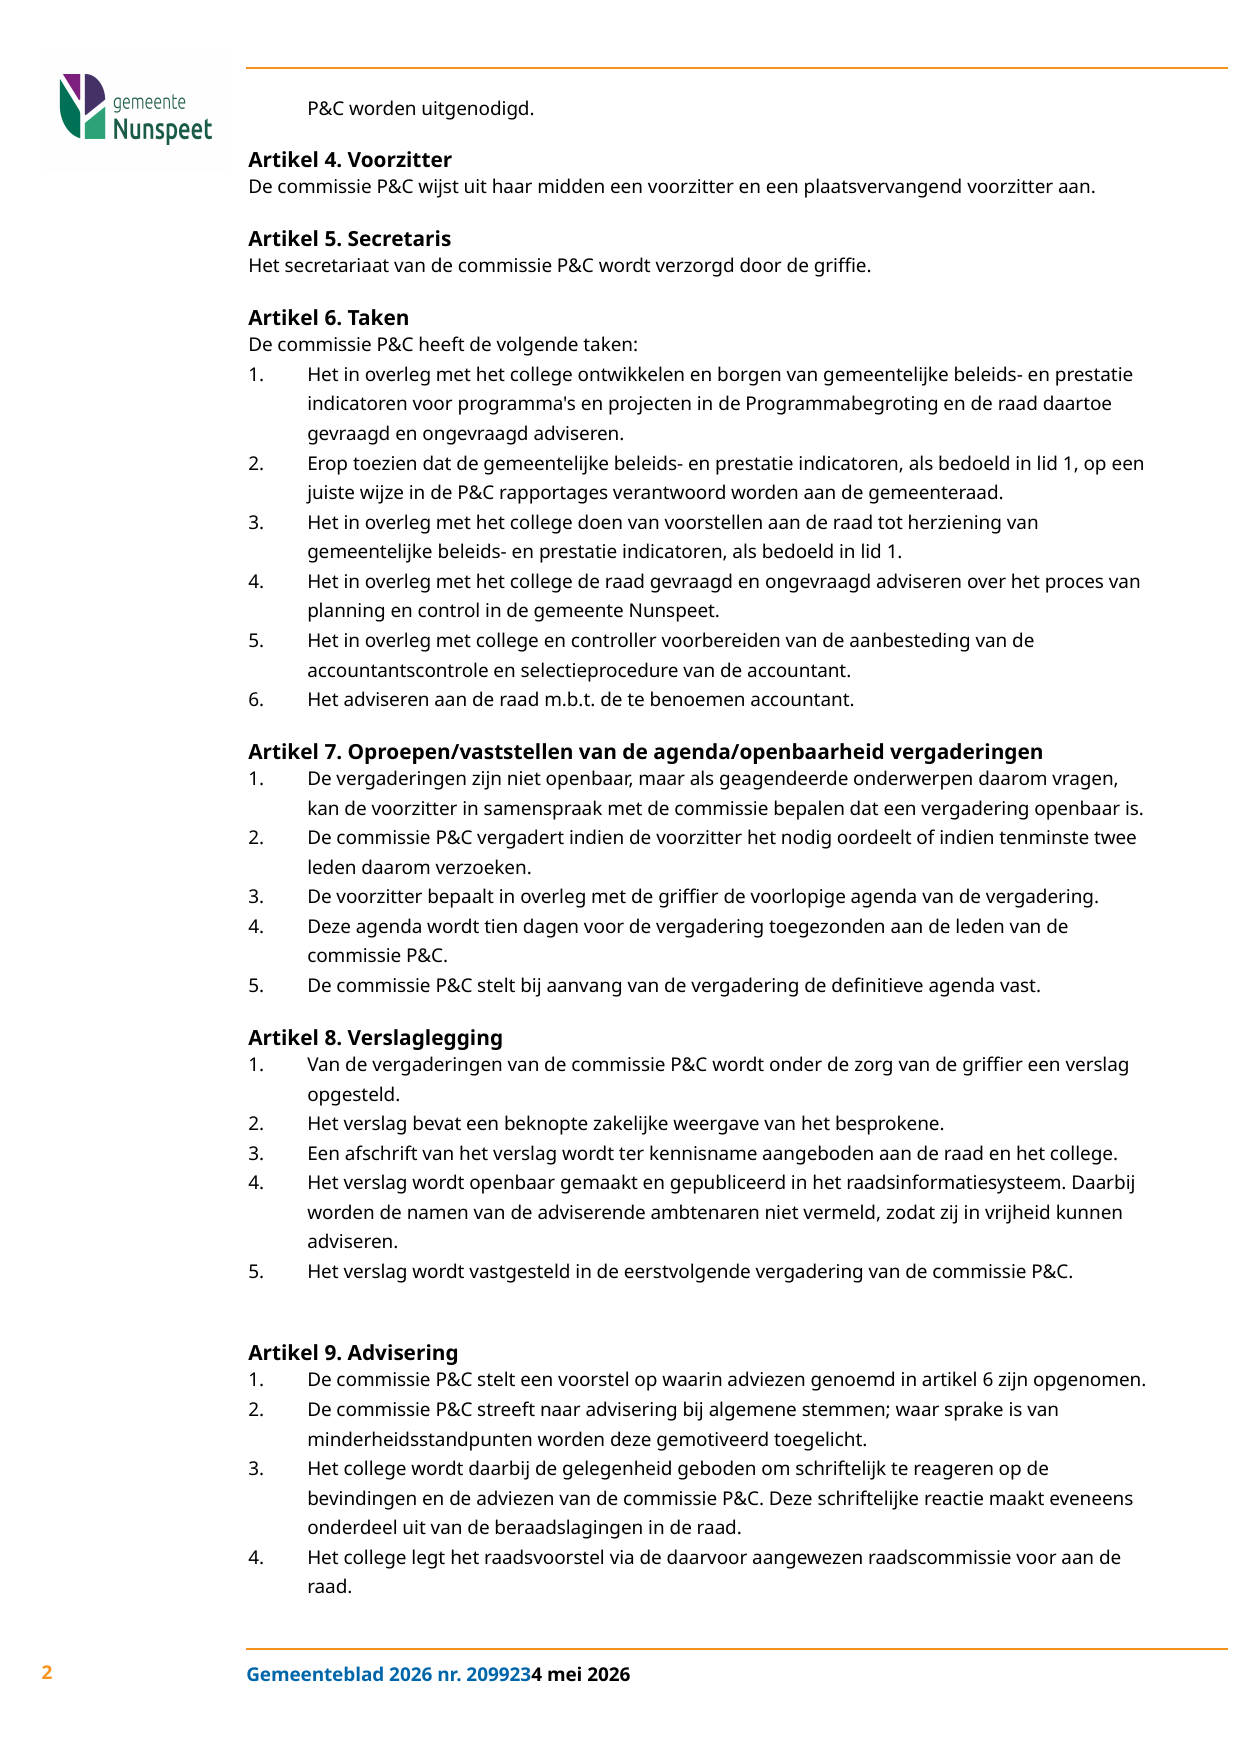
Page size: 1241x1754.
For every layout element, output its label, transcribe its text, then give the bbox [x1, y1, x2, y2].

text De commissie P&C heeft de volgende taken: [248, 331, 1152, 357]
list Het in overleg met het college ontwikkelen en borgen van gemeentelijke beleids- en prestatie indicatoren voor programma's en projecten in de Programmabegroting en de raad daartoe gevraagd en ongevraagd adviseren. [248, 361, 1152, 446]
list Het verslag wordt vastgesteld in de eerstvolgende vergadering van de commissie P&C. [248, 1258, 1152, 1284]
text De commissie P&C wijst uit haar midden een voorzitter en een plaatsvervangend voorzitter aan. [248, 174, 1152, 199]
picture [41, 47, 231, 172]
text Het secretariaat van de commissie P&C wordt verzorgd door de griffie. [248, 252, 1152, 278]
list Het verslag bevat een beknopte zakelijke weergave van het besprokene. [248, 1110, 1152, 1136]
list Het in overleg met het college doen van voorstellen aan de raad tot herziening van gemeentelijke beleids- en prestatie indicatoren, als bedoeld in lid 1. [248, 509, 1152, 564]
text Artikel 7. Oproepen/vaststellen van de agenda/openbaarheid vergaderingen [248, 737, 1152, 765]
text Artikel 9. Advisering [248, 1338, 1152, 1367]
list Het in overleg met college en controller voorbereiden van de aanbesteding van de accountantscontrole en selectieprocedure van de accountant. [248, 627, 1152, 682]
list De commissie P&C stelt bij aanvang van de vergadering de definitieve agenda vast. [248, 972, 1152, 998]
list Van de vergaderingen van de commissie P&C wordt onder de zorg van de griffier een verslag opgesteld. [248, 1051, 1152, 1106]
text Artikel 5. Secretaris [248, 224, 1152, 252]
list De commissie P&C streeft naar advisering bij algemene stemmen; waar sprake is van minderheidsstandpunten worden deze gemotiveerd toegelicht. [248, 1396, 1152, 1452]
list Het in overleg met het college de raad gevraagd en ongevraagd adviseren over het proces van planning en control in de gemeente Nunspeet. [248, 568, 1152, 623]
list De commissie P&C vergadert indien de voorzitter het nodig oordeelt of indien tenminste twee leden daarom verzoeken. [248, 824, 1152, 880]
list P&C worden uitgenodigd. [248, 95, 1152, 121]
list Het verslag wordt openbaar gemaakt en gepubliceerd in het raadsinformatiesysteem. Daarbij worden de namen van de adviserende ambtenaren niet vermeld, zodat zij in vrijheid kunnen adviseren. [248, 1169, 1152, 1254]
list Het college legt het raadsvoorstel via de daarvoor aangewezen raadscommissie voor aan de raad. [248, 1544, 1152, 1599]
text Artikel 8. Verslaglegging [248, 1023, 1152, 1051]
list Deze agenda wordt tien dagen voor de vergadering toegezonden aan de leden van de commissie P&C. [248, 913, 1152, 968]
list De voorzitter bepaalt in overleg met de griffier de voorlopige agenda van de vergadering. [248, 883, 1152, 909]
list De vergaderingen zijn niet openbaar, maar als geagendeerde onderwerpen daarom vragen, kan de voorzitter in samenspraak met de commissie bepalen dat een vergadering openbaar is. [248, 765, 1152, 821]
list De commissie P&C stelt een voorstel op waarin adviezen genoemd in artikel 6 zijn opgenomen. [248, 1367, 1152, 1392]
text Artikel 6. Taken [248, 303, 1152, 331]
list Het adviseren aan de raad m.b.t. de te benoemen accountant. [248, 686, 1152, 712]
list Erop toezien dat de gemeentelijke beleids- en prestatie indicatoren, als bedoeld in lid 1, op een juiste wijze in de P&C rapportages verantwoord worden aan de gemeenteraad. [248, 450, 1152, 505]
text Artikel 4. Voorzitter [248, 145, 1152, 174]
list Het college wordt daarbij de gelegenheid geboden om schriftelijk te reageren op de bevindingen en de adviezen van de commissie P&C. Deze schriftelijke reactie maakt eveneens onderdeel uit van de beraadslagingen in de raad. [248, 1455, 1152, 1540]
list Een afschrift van het verslag wordt ter kennisname aangeboden aan de raad en het college. [248, 1140, 1152, 1166]
